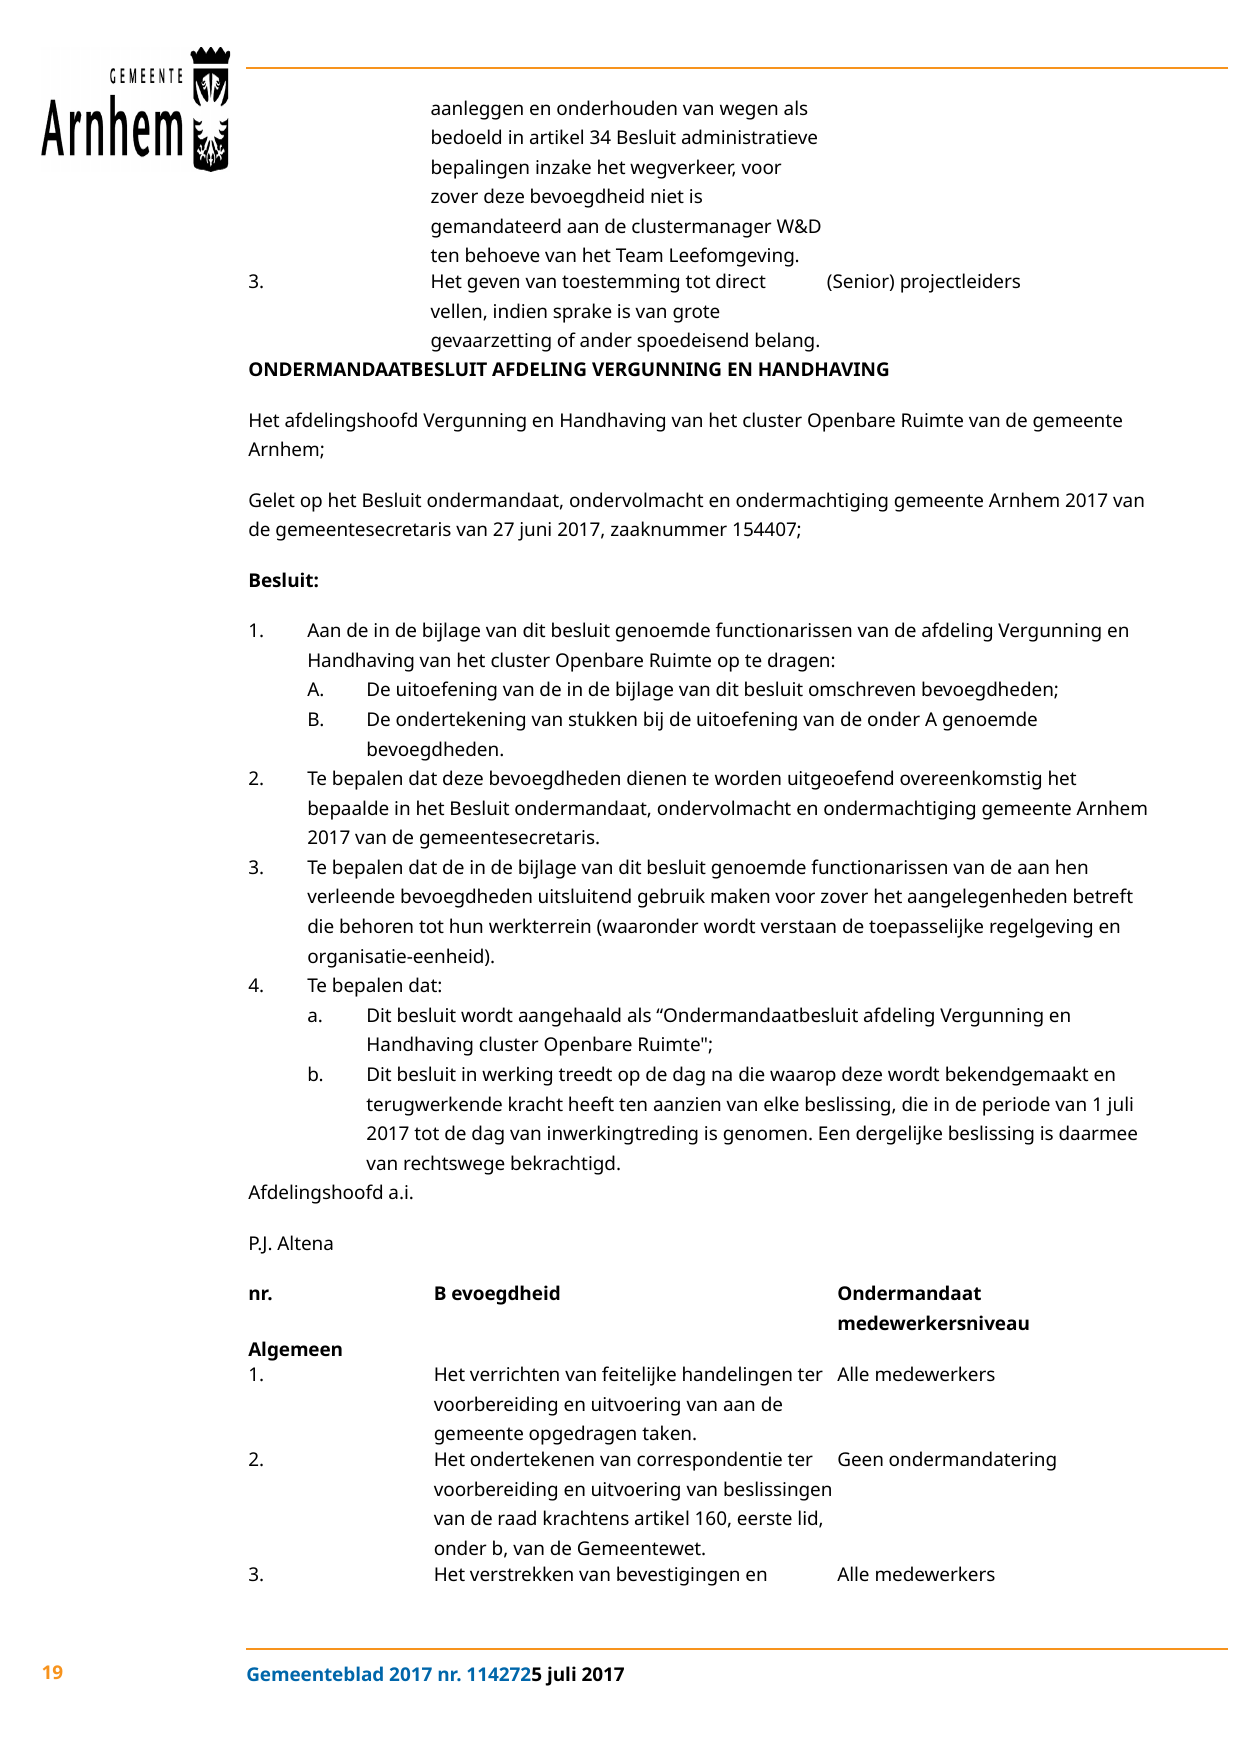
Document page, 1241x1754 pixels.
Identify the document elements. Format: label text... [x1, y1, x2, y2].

list Te bepalen dat deze bevoegdheden dienen te worden uitgeoefend overeenkomstig het bepaalde in het Besluit ondermandaat, ondervolmacht en ondermachtiging gemeente Arnhem 2017 van de gemeentesecretaris. [248, 765, 1152, 850]
table_header nr. [248, 1280, 433, 1336]
list Te bepalen dat de in de bijlage van dit besluit genoemde functionarissen van de aan hen verleende bevoegdheden uitsluitend gebruik maken voor zover het aangelegenheden betreft die behoren tot hun werkterrein (waaronder wordt verstaan de toepasselijke regelgeving en organisatie-eenheid). [248, 854, 1152, 968]
list Aan de in de bijlage van dit besluit genoemde functionarissen van de afdeling Vergunning en Handhaving van het cluster Openbare Ruimte op te dragen: [248, 617, 1152, 673]
table_cell Het verstrekken van bevestigingen en [434, 1561, 837, 1587]
table_cell 3. [248, 269, 430, 353]
table_cell 1. [248, 1361, 433, 1446]
list Dit besluit in werking treedt op de dag na die waarop deze wordt bekendgemaakt en terugwerkende kracht heeft ten aanzien van elke beslissing, die in de periode van 1 juli 2017 tot de dag van inwerkingtreding is genomen. Een dergelijke beslissing is daarmee van rechtswege bekrachtigd. [307, 1061, 1152, 1176]
table_cell Geen ondermandatering [837, 1446, 1152, 1561]
list Dit besluit wordt aangehaald als “Ondermandaatbesluit afdeling Vergunning en Handhaving cluster Openbare Ruimte"; [307, 1002, 1152, 1057]
table_cell 3. [248, 1561, 433, 1587]
table_cell Alle medewerkers [837, 1361, 1152, 1446]
list Te bepalen dat: [248, 972, 1152, 998]
table_header B evoegdheid [434, 1280, 837, 1336]
table_cell [827, 95, 1152, 268]
list De ondertekening van stukken bij de uitoefening van de onder A genoemde bevoegdheden. [307, 706, 1152, 761]
text Besluit: [248, 567, 1152, 593]
table_cell aanleggen en onderhouden van wegen als bedoeld in artikel 34 Besluit administratieve bepalingen inzake het wegverkeer, voor zover deze bevoegdheid niet is gemandateerd aan de clustermanager W&D ten behoeve van het Team Leefomgeving. [430, 95, 827, 268]
picture [41, 47, 231, 172]
text Afdelingshoofd a.i. [248, 1179, 1152, 1205]
text P.J. Altena [248, 1230, 1152, 1256]
table_cell Het geven van toestemming tot direct vellen, indien sprake is van grote gevaarzetting of ander spoedeisend belang. [430, 269, 827, 353]
table_cell Het ondertekenen van correspondentie ter voorbereiding en uitvoering van beslissingen van de raad krachtens artikel 160, eerste lid, onder b, van de Gemeentewet. [434, 1446, 837, 1561]
table_cell [248, 95, 430, 268]
table_cell 2. [248, 1446, 433, 1561]
table_cell Alle medewerkers [837, 1561, 1152, 1587]
list De uitoefening van de in de bijlage van dit besluit omschreven bevoegdheden; [307, 677, 1152, 702]
table_cell Algemeen [248, 1336, 1152, 1361]
text ONDERMANDAATBESLUIT AFDELING VERGUNNING EN HANDHAVING [248, 357, 1152, 382]
table_header Ondermandaat medewerkersniveau [837, 1280, 1152, 1336]
table_cell (Senior) projectleiders [827, 269, 1152, 353]
text Het afdelingshoofd Vergunning en Handhaving van het cluster Openbare Ruimte van de gemeente Arnhem; [248, 407, 1152, 462]
text Gelet op het Besluit ondermandaat, ondervolmacht en ondermachtiging gemeente Arnhem 2017 van de gemeentesecretaris van 27 juni 2017, zaaknummer 154407; [248, 487, 1152, 542]
table_cell Het verrichten van feitelijke handelingen ter voorbereiding en uitvoering van aan de gemeente opgedragen taken. [434, 1361, 837, 1446]
